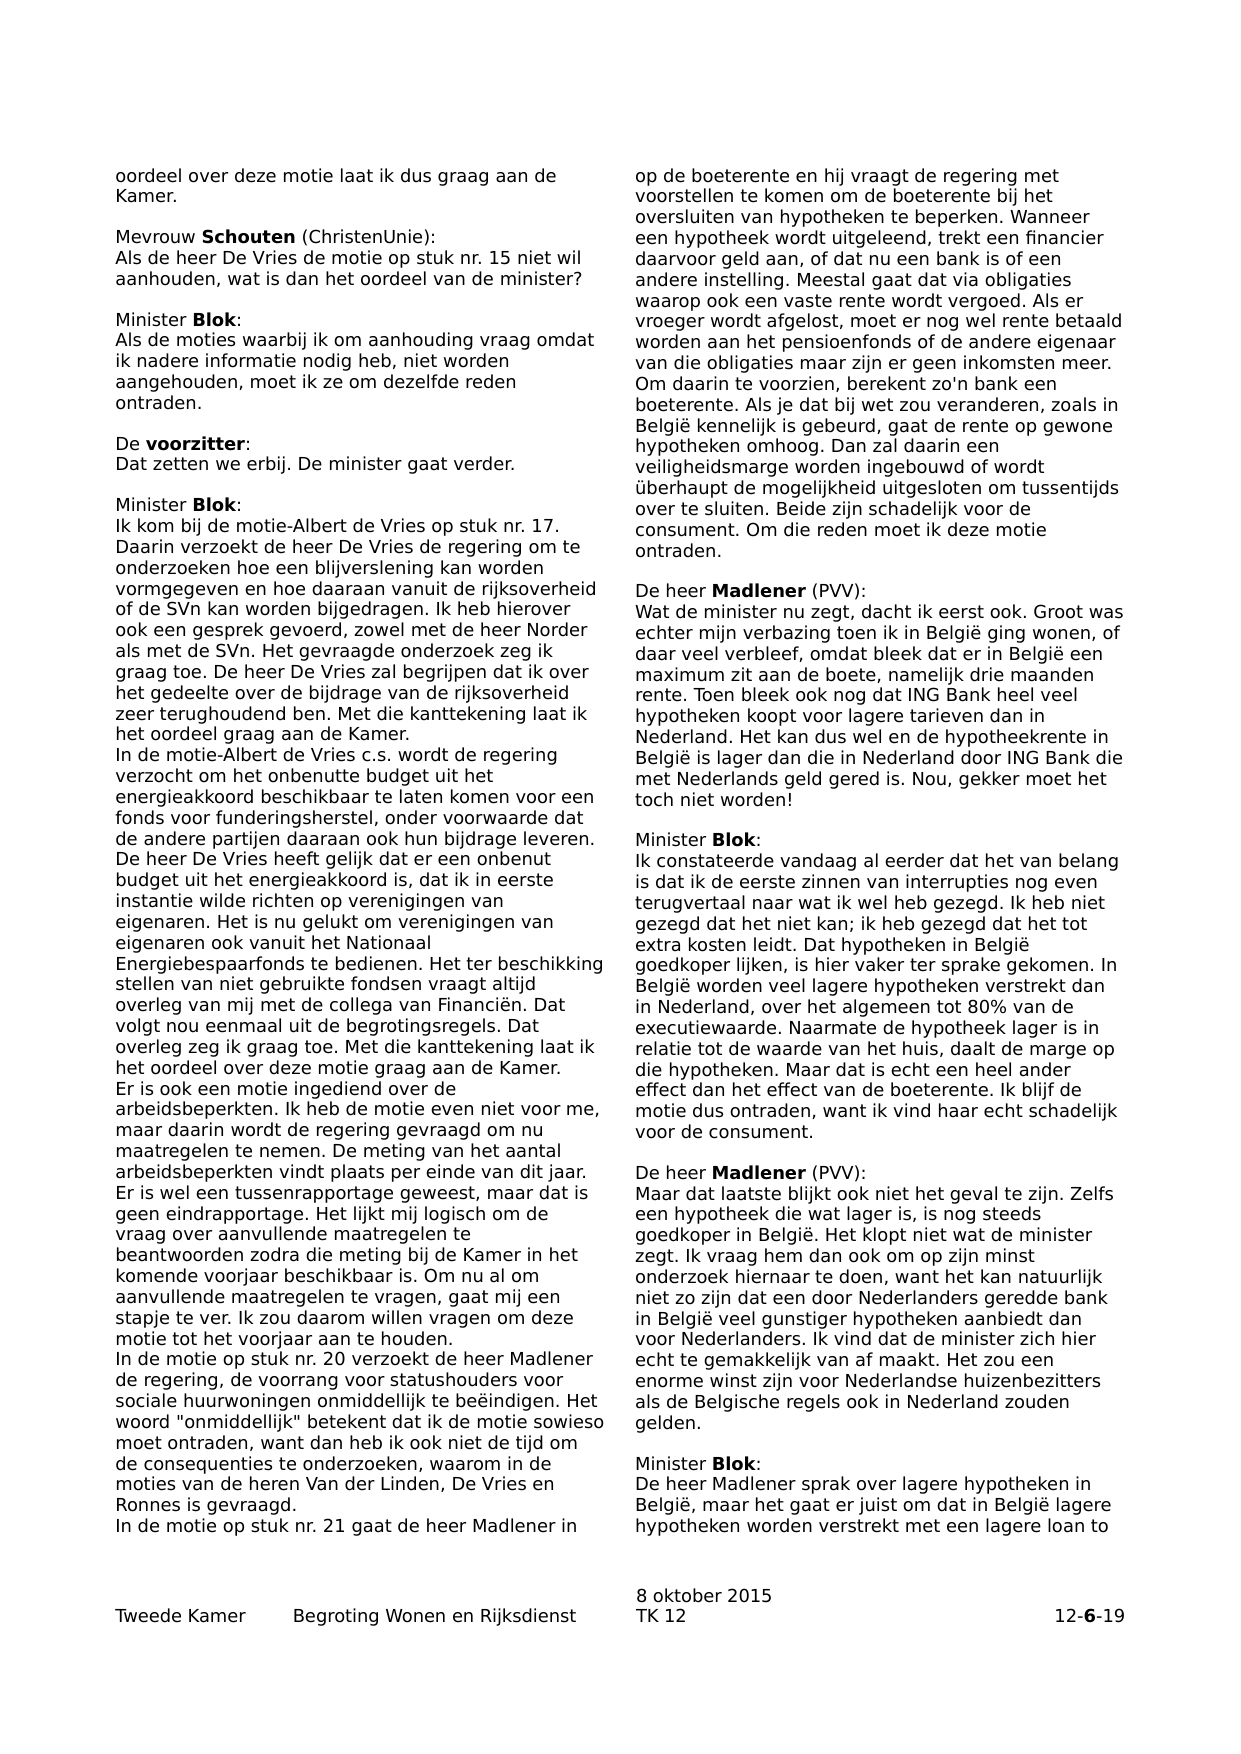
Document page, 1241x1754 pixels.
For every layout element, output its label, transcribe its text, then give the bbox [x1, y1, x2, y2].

text De heer Madlener sprak over lagere hypotheken in België, maar het gaat er juist om dat in België lagere hypotheken worden verstrekt met een lagere loan to [635, 1474, 1125, 1537]
text Wat de minister nu zegt, dacht ik eerst ook. Groot was echter mijn verbazing toen ik in België ging wonen, of daar veel verbleef, omdat bleek dat er in België een maximum zit aan de boete, namelijk drie maanden rente. Toen bleek ook nog dat ING Bank heel veel hypotheken koopt voor lagere tarieven dan in Nederland. Het kan dus wel en de hypotheekrente in België is lager dan die in Nederland door ING Bank die met Nederlands geld gered is. Nou, gekker moet het toch niet worden! [635, 602, 1125, 810]
text De heer Madlener (PVV): [635, 1163, 1125, 1183]
text Mevrouw Schouten (ChristenUnie): [115, 227, 605, 248]
text Minister Blok: [635, 830, 1125, 851]
text Als de moties waarbij ik om aanhouding vraag omdat ik nadere informatie nodig heb, niet worden aangehouden, moet ik ze om dezelfde reden ontraden. [115, 330, 605, 413]
text Dat zetten we erbij. De minister gaat verder. [115, 454, 605, 475]
text In de motie-Albert de Vries c.s. wordt de regering verzocht om het onbenutte budget uit het energieakkoord beschikbaar te laten komen voor een fonds voor funderingsherstel, onder voorwaarde dat de andere partijen daaraan ook hun bijdrage leveren. De heer De Vries heeft gelijk dat er een onbenut budget uit het energieakkoord is, dat ik in eerste instantie wilde richten op verenigingen van eigenaren. Het is nu gelukt om verenigingen van eigenaren ook vanuit het Nationaal Energiebespaarfonds te bedienen. Het ter beschikking stellen van niet gebruikte fondsen vraagt altijd overleg van mij met de collega van Financiën. Dat volgt nou eenmaal uit de begrotingsregels. Dat overleg zeg ik graag toe. Met die kanttekening laat ik het oordeel over deze motie graag aan de Kamer. [115, 745, 605, 1078]
text In de motie op stuk nr. 20 verzoekt de heer Madlener de regering, de voorrang voor statushouders voor sociale huurwoningen onmiddellijk te beëindigen. Het woord "onmiddellijk" betekent dat ik de motie sowieso moet ontraden, want dan heb ik ook niet de tijd om de consequenties te onderzoeken, waarom in de moties van de heren Van der Linden, De Vries en Ronnes is gevraagd. [115, 1349, 605, 1516]
text De voorzitter: [115, 433, 605, 454]
text De heer Madlener (PVV): [635, 581, 1125, 602]
text op de boeterente en hij vraagt de regering met voorstellen te komen om de boeterente bij het oversluiten van hypotheken te beperken. Wanneer een hypotheek wordt uitgeleend, trekt een financier daarvoor geld aan, of dat nu een bank is of een andere instelling. Meestal gaat dat via obligaties waarop ook een vaste rente wordt vergoed. Als er vroeger wordt afgelost, moet er nog wel rente betaald worden aan het pensioenfonds of de andere eigenaar van die obligaties maar zijn er geen inkomsten meer. Om daarin te voorzien, berekent zo'n bank een boeterente. Als je dat bij wet zou veranderen, zoals in België kennelijk is gebeurd, gaat de rente op gewone hypotheken omhoog. Dan zal daarin een veiligheidsmarge worden ingebouwd of wordt überhaupt de mogelijkheid uitgesloten om tussentijds over te sluiten. Beide zijn schadelijk voor de consument. Om die reden moet ik deze motie ontraden. [635, 165, 1125, 561]
text Ik constateerde vandaag al eerder dat het van belang is dat ik de eerste zinnen van interrupties nog even terugvertaal naar wat ik wel heb gezegd. Ik heb niet gezegd dat het niet kan; ik heb gezegd dat het tot extra kosten leidt. Dat hypotheken in België goedkoper lijken, is hier vaker ter sprake gekomen. In België worden veel lagere hypotheken verstrekt dan in Nederland, over het algemeen tot 80% van de executiewaarde. Naarmate de hypotheek lager is in relatie tot de waarde van het huis, daalt de marge op die hypotheken. Maar dat is echt een heel ander effect dan het effect van de boeterente. Ik blijf de motie dus ontraden, want ik vind haar echt schadelijk voor de consument. [635, 851, 1125, 1143]
text Ik kom bij de motie-Albert de Vries op stuk nr. 17. Daarin verzoekt de heer De Vries de regering om te onderzoeken hoe een blijverslening kan worden vormgegeven en hoe daaraan vanuit de rijksoverheid of de SVn kan worden bijgedragen. Ik heb hierover ook een gesprek gevoerd, zowel met de heer Norder als met de SVn. Het gevraagde onderzoek zeg ik graag toe. De heer De Vries zal begrijpen dat ik over het gedeelte over de bijdrage van de rijksoverheid zeer terughoudend ben. Met die kanttekening laat ik het oordeel graag aan de Kamer. [115, 516, 605, 745]
text Maar dat laatste blijkt ook niet het geval te zijn. Zelfs een hypotheek die wat lager is, is nog steeds goedkoper in België. Het klopt niet wat de minister zegt. Ik vraag hem dan ook om op zijn minst onderzoek hiernaar te doen, want het kan natuurlijk niet zo zijn dat een door Nederlanders geredde bank in België veel gunstiger hypotheken aanbiedt dan voor Nederlanders. Ik vind dat de minister zich hier echt te gemakkelijk van af maakt. Het zou een enorme winst zijn voor Nederlandse huizenbezitters als de Belgische regels ook in Nederland zouden gelden. [635, 1183, 1125, 1433]
text In de motie op stuk nr. 21 gaat de heer Madlener in [115, 1516, 605, 1537]
text Als de heer De Vries de motie op stuk nr. 15 niet wil aanhouden, wat is dan het oordeel van de minister? [115, 248, 605, 289]
text oordeel over deze motie laat ik dus graag aan de Kamer. [115, 165, 605, 207]
text Minister Blok: [115, 309, 605, 330]
text Minister Blok: [115, 495, 605, 516]
text Er is ook een motie ingediend over de arbeidsbeperkten. Ik heb de motie even niet voor me, maar daarin wordt de regering gevraagd om nu maatregelen te nemen. De meting van het aantal arbeidsbeperkten vindt plaats per einde van dit jaar. Er is wel een tussenrapportage geweest, maar dat is geen eindrapportage. Het lijkt mij logisch om de vraag over aanvullende maatregelen te beantwoorden zodra die meting bij de Kamer in het komende voorjaar beschikbaar is. Om nu al om aanvullende maatregelen te vragen, gaat mij een stapje te ver. Ik zou daarom willen vragen om deze motie tot het voorjaar aan te houden. [115, 1078, 605, 1349]
text Minister Blok: [635, 1453, 1125, 1474]
